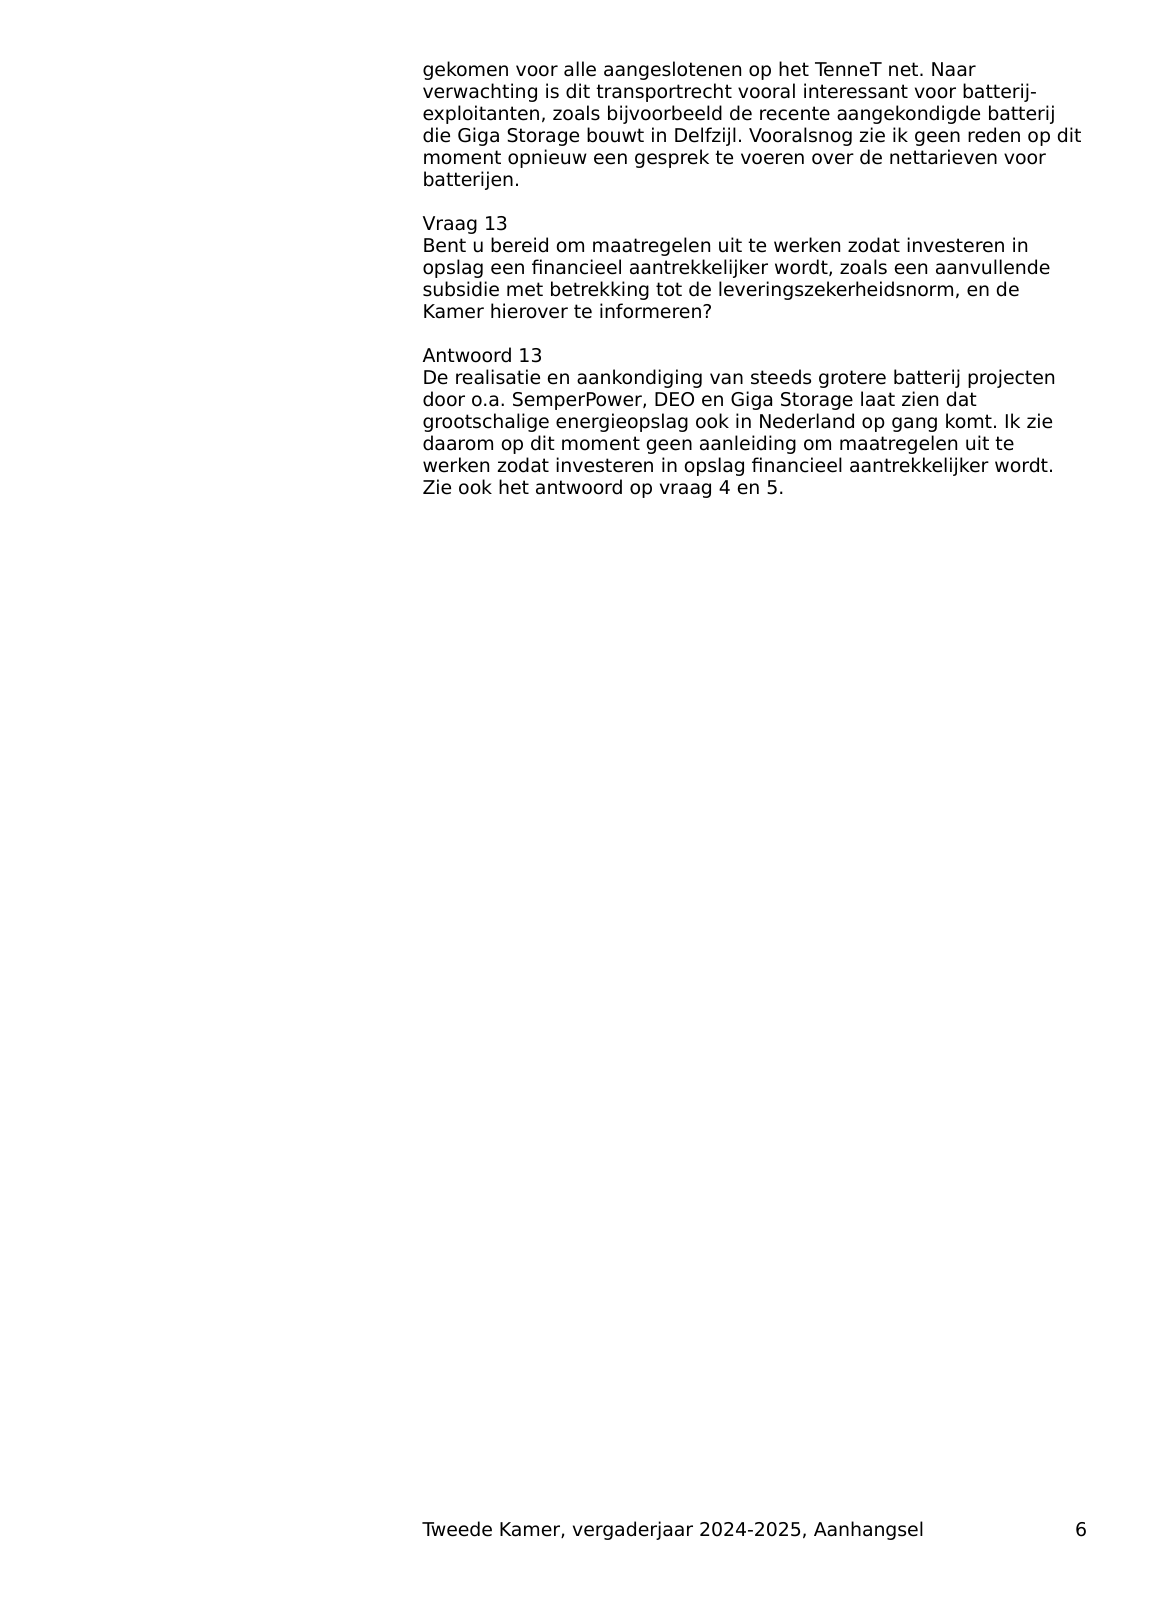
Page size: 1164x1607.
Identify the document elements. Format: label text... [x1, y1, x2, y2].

text De realisatie en aankondiging van steeds grotere batterij projecten door o.a. SemperPower, DEO en Giga Storage laat zien dat grootschalige energieopslag ook in Nederland op gang komt. Ik zie daarom op dit moment geen aanleiding om maatregelen uit te werken zodat investeren in opslag financieel aantrekkelijker wordt. [422, 367, 1087, 477]
text Antwoord 13 [422, 345, 1087, 367]
text Vraag 13 [422, 213, 1087, 235]
text Bent u bereid om maatregelen uit te werken zodat investeren in opslag een financieel aantrekkelijker wordt, zoals een aanvullende subsidie met betrekking tot de leveringszekerheidsnorm, en de Kamer hierover te informeren? [422, 235, 1087, 323]
text gekomen voor alle aangeslotenen op het TenneT net. Naar verwachting is dit transportrecht vooral interessant voor batterij-exploitanten, zoals bijvoorbeeld de recente aangekondigde batterij die Giga Storage bouwt in Delfzijl. Vooralsnog zie ik geen reden op dit moment opnieuw een gesprek te voeren over de nettarieven voor batterijen. [422, 59, 1087, 191]
text Zie ook het antwoord op vraag 4 en 5. [422, 477, 1087, 499]
